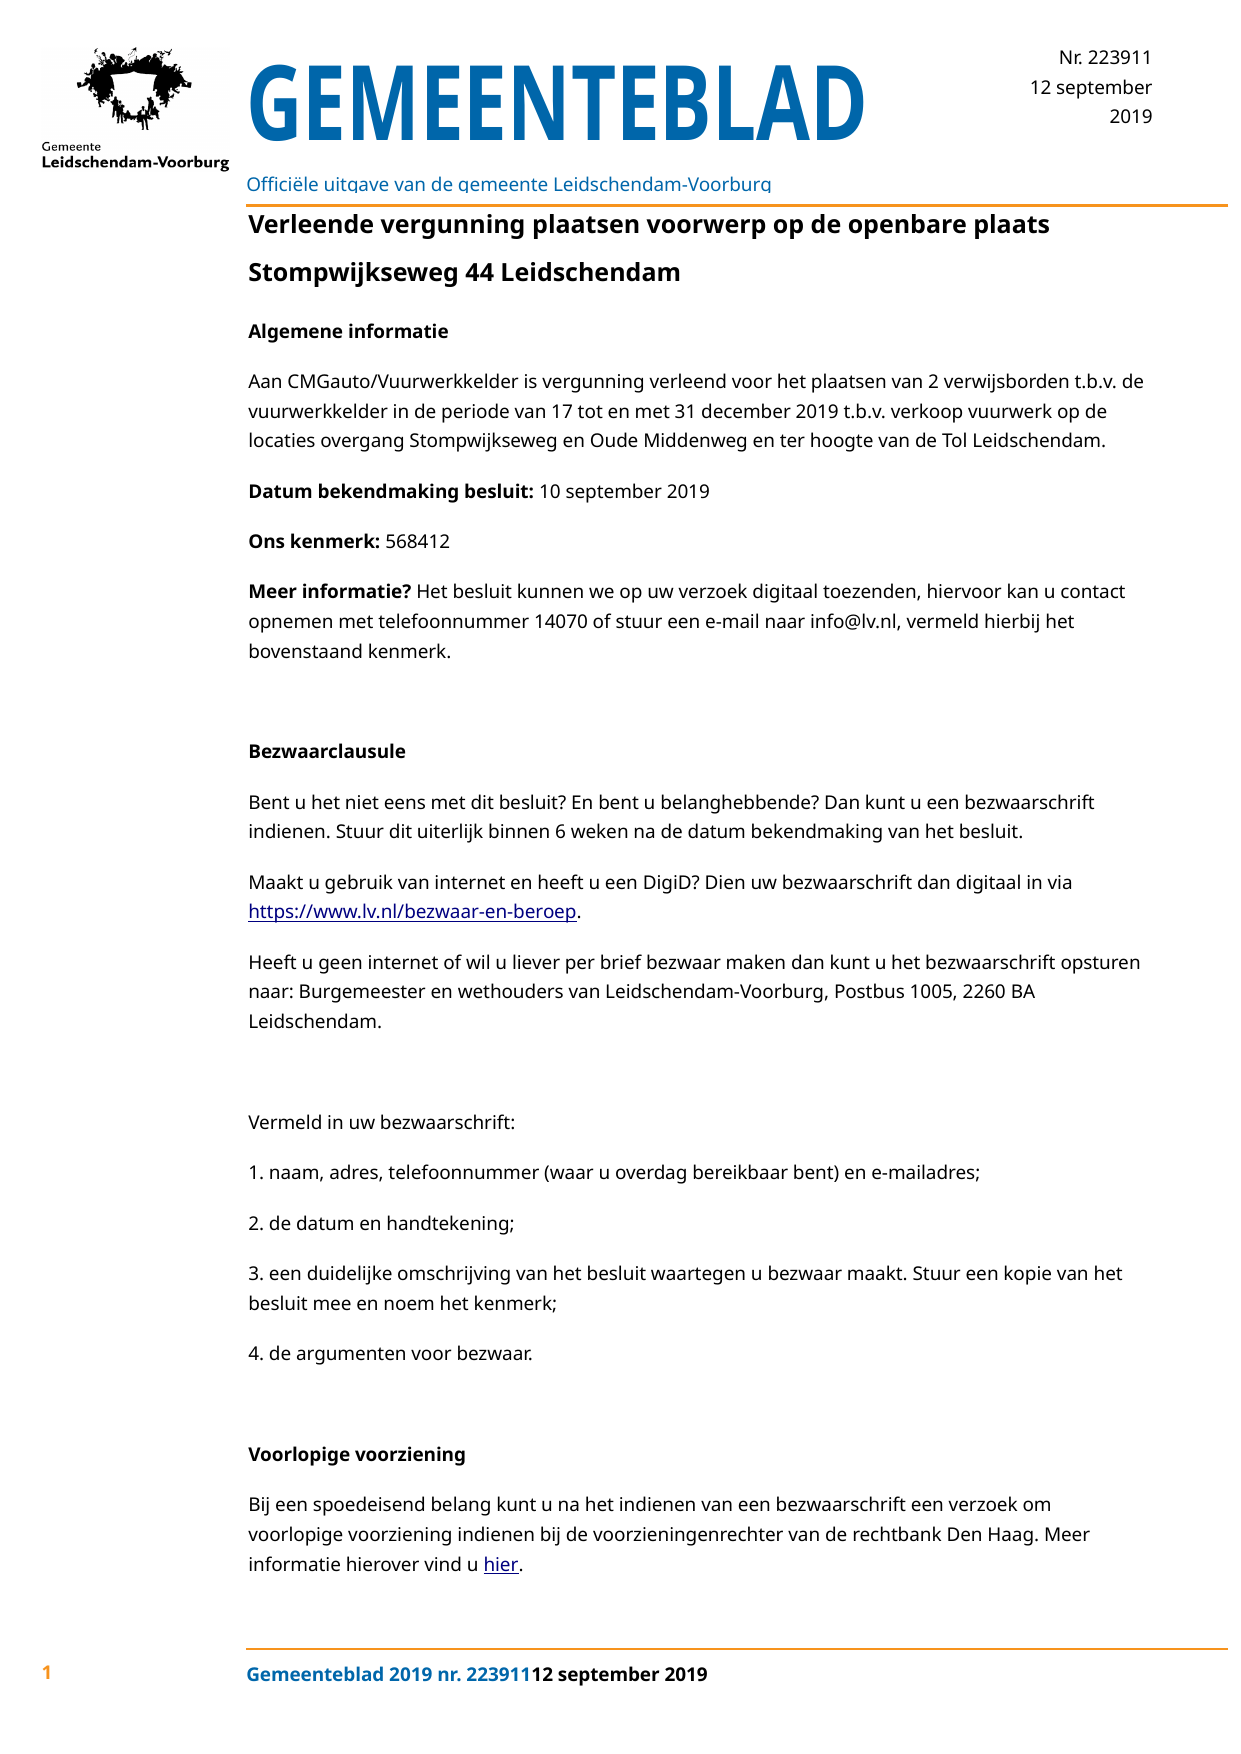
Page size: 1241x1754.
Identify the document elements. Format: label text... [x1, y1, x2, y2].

text Voorlopige voorziening [248, 1441, 1152, 1467]
text Aan CMGauto/Vuurwerkkelder is vergunning verleend voor het plaatsen van 2 verwijsborden t.b.v. de vuurwerkkelder in de periode van 17 tot en met 31 december 2019 t.b.v. verkoop vuurwerk op de locaties overgang Stompwijkseweg en Oude Middenweg en ter hoogte van de Tol Leidschendam. [248, 368, 1152, 453]
text Bent u het niet eens met dit besluit? En bent u belanghebbende? Dan kunt u een bezwaarschrift indienen. Stuur dit uiterlijk binnen 6 weken na de datum bekendmaking van het besluit. [248, 789, 1152, 844]
text Algemene informatie [248, 318, 1152, 344]
text Heeft u geen internet of wil u liever per brief bezwaar maken dan kunt u het bezwaarschrift opsturen naar: Burgemeester en wethouders van Leidschendam-Voorburg, Postbus 1005, 2260 BA Leidschendam. [248, 949, 1152, 1034]
text 3. een duidelijke omschrijving van het besluit waartegen u bezwaar maakt. Stuur een kopie van het besluit mee en noem het kenmerk; [248, 1260, 1152, 1316]
text Verleende vergunning plaatsen voorwerp op de openbare plaats Stompwijkseweg 44 Leidschendam [248, 207, 1152, 288]
text 4. de argumenten voor bezwaar. [248, 1340, 1152, 1366]
text Meer informatie? Het besluit kunnen we op uw verzoek digitaal toezenden, hiervoor kan u contact opnemen met telefoonnummer 14070 of stuur een e-mail naar info@lv.nl, vermeld hierbij het bovenstaand kenmerk. [248, 579, 1152, 664]
text Maakt u gebruik van internet en heeft u een DigiD? Dien uw bezwaarschrift dan digitaal in via https://www.lv.nl/bezwaar-en-beroep. [248, 869, 1152, 924]
text Bij een spoedeisend belang kunt u na het indienen van een bezwaarschrift een verzoek om voorlopige voorziening indienen bij de voorzieningenrechter van de rechtbank Den Haag. Meer informatie hierover vind u hier. [248, 1492, 1152, 1577]
text Datum bekendmaking besluit: 10 september 2019 [248, 478, 1152, 504]
text Ons kenmerk: 568412 [248, 528, 1152, 554]
picture [41, 47, 231, 172]
text 1. naam, adres, telefoonnummer (waar u overdag bereikbaar bent) en e-mailadres; [248, 1159, 1152, 1185]
text 2. de datum en handtekening; [248, 1210, 1152, 1236]
text Vermeld in uw bezwaarschrift: [248, 1109, 1152, 1135]
text Bezwaarclausule [248, 739, 1152, 764]
